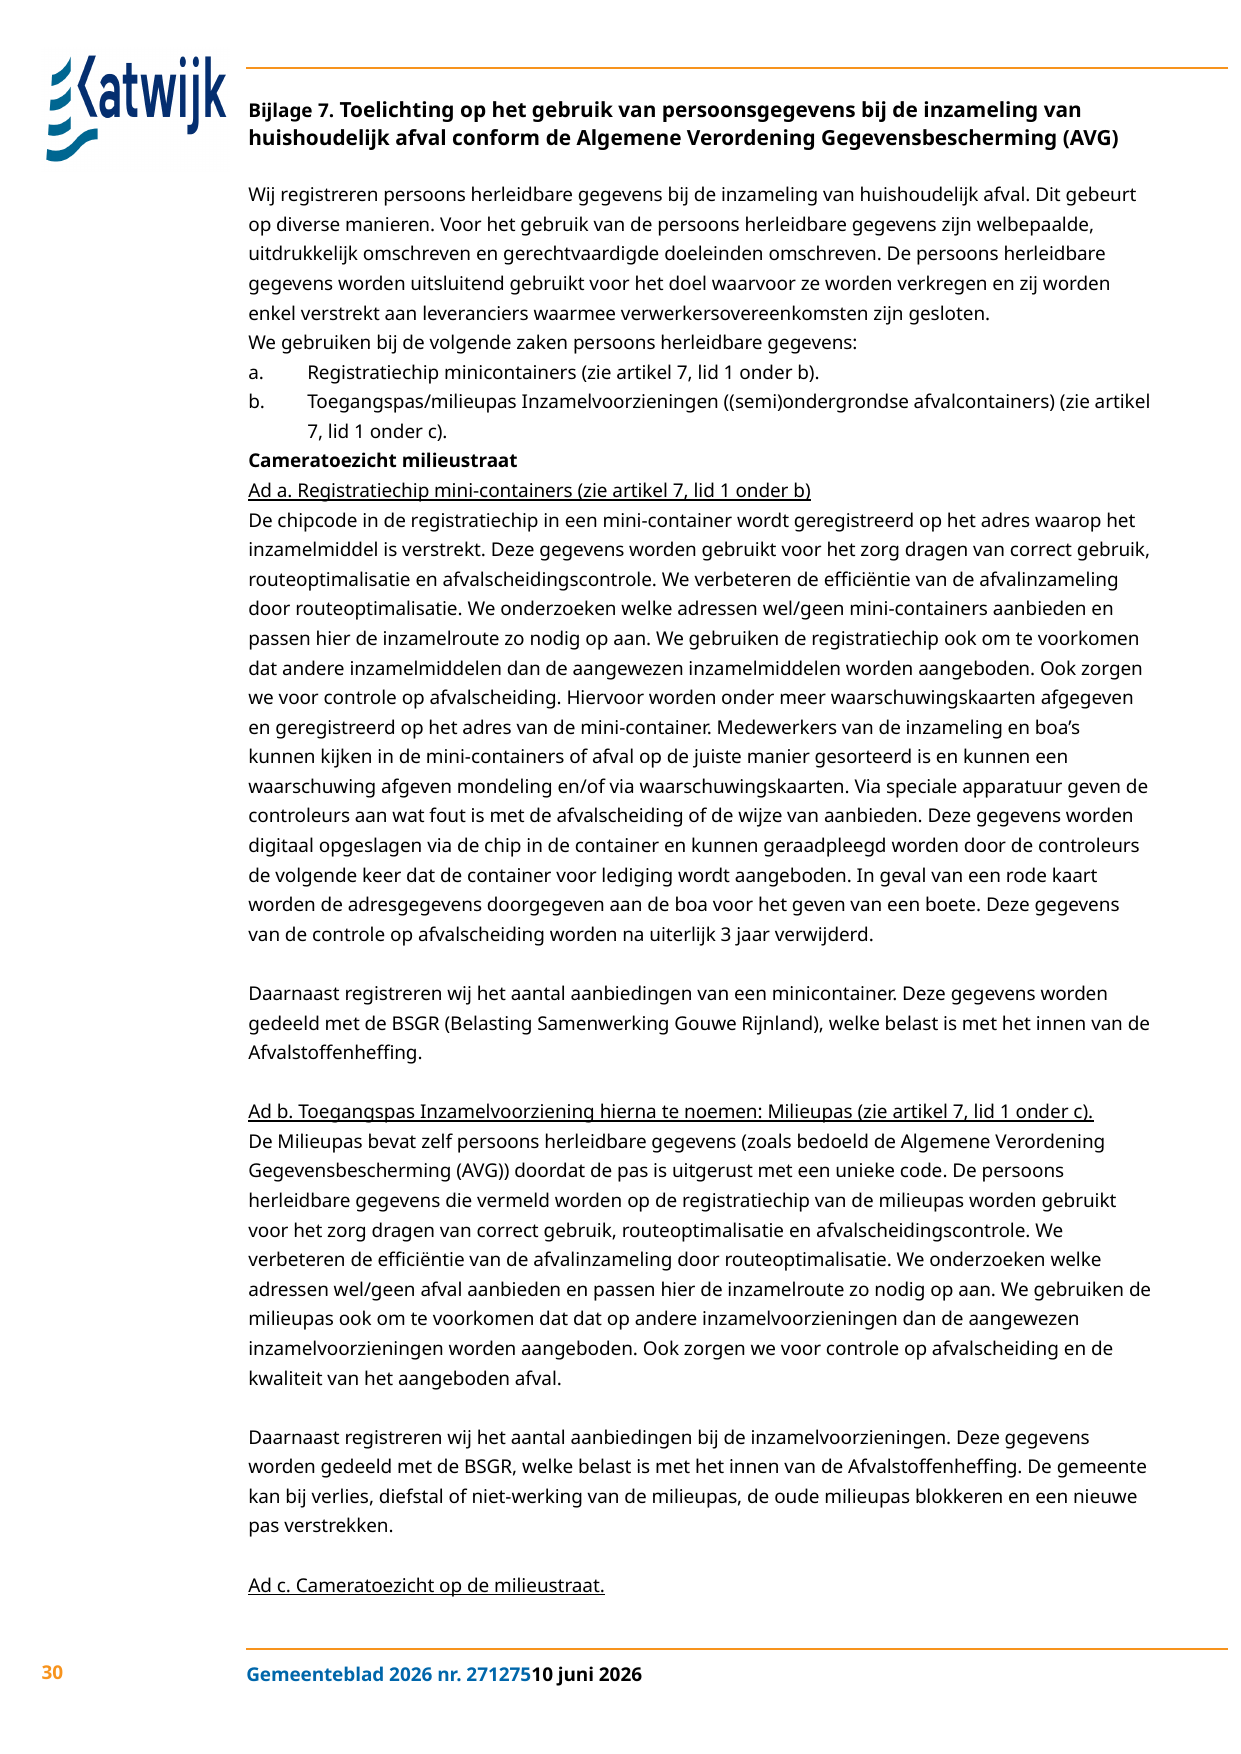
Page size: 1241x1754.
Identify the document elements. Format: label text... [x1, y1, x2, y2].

text We gebruiken bij de volgende zaken persoons herleidbare gegevens: [248, 329, 1152, 355]
list Registratiechip minicontainers (zie artikel 7, lid 1 onder b). [248, 359, 1152, 384]
text De Milieupas bevat zelf persoons herleidbare gegevens (zoals bedoeld de Algemene Verordening Gegevensbescherming (AVG)) doordat de pas is uitgerust met een unieke code. De persoons herleidbare gegevens die vermeld worden op de registratiechip van de milieupas worden gebruikt voor het zorg dragen van correct gebruik, routeoptimalisatie en afvalscheidingscontrole. We verbeteren de efficiëntie van de afvalinzameling door routeoptimalisatie. We onderzoeken welke adressen wel/geen afval aanbieden en passen hier de inzamelroute zo nodig op aan. We gebruiken de milieupas ook om te voorkomen dat dat op andere inzamelvoorzieningen dan de aangewezen inzamelvoorzieningen worden aangeboden. Ook zorgen we voor controle op afvalscheiding en de kwaliteit van het aangeboden afval. [248, 1128, 1152, 1390]
text Daarnaast registreren wij het aantal aanbiedingen van een minicontainer. Deze gegevens worden gedeeld met de BSGR (Belasting Samenwerking Gouwe Rijnland), welke belast is met het innen van de Afvalstoffenheffing. [248, 980, 1152, 1065]
text Bijlage 7. Toelichting op het gebruik van persoonsgegevens bij de inzameling van huishoudelijk afval conform de Algemene Verordening Gegevensbescherming (AVG) [248, 95, 1152, 152]
text Wij registreren persoons herleidbare gegevens bij de inzameling van huishoudelijk afval. Dit gebeurt op diverse manieren. Voor het gebruik van de persoons herleidbare gegevens zijn welbepaalde, uitdrukkelijk omschreven en gerechtvaardigde doeleinden omschreven. De persoons herleidbare gegevens worden uitsluitend gebruikt voor het doel waarvoor ze worden verkregen en zij worden enkel verstrekt aan leveranciers waarmee verwerkersovereenkomsten zijn gesloten. [248, 181, 1152, 325]
text Ad b. Toegangspas Inzamelvoorziening hierna te noemen: Milieupas (zie artikel 7, lid 1 onder c). [248, 1098, 1152, 1124]
text Ad c. Cameratoezicht op de milieustraat. [248, 1572, 1152, 1597]
text De chipcode in de registratiechip in een mini-container wordt geregistreerd op het adres waarop het inzamelmiddel is verstrekt. Deze gegevens worden gebruikt voor het zorg dragen van correct gebruik, routeoptimalisatie en afvalscheidingscontrole. We verbeteren de efficiëntie van de afvalinzameling door routeoptimalisatie. We onderzoeken welke adressen wel/geen mini-containers aanbieden en passen hier de inzamelroute zo nodig op aan. We gebruiken de registratiechip ook om te voorkomen dat andere inzamelmiddelen dan de aangewezen inzamelmiddelen worden aangeboden. Ook zorgen we voor controle op afvalscheiding. Hiervoor worden onder meer waarschuwingskaarten afgegeven en geregistreerd op het adres van de mini-container. Medewerkers van de inzameling en boa’s kunnen kijken in de mini-containers of afval op de juiste manier gesorteerd is en kunnen een waarschuwing afgeven mondeling en/of via waarschuwingskaarten. Via speciale apparatuur geven de controleurs aan wat fout is met de afvalscheiding of de wijze van aanbieden. Deze gegevens worden digitaal opgeslagen via de chip in de container en kunnen geraadpleegd worden door de controleurs de volgende keer dat de container voor lediging wordt aangeboden. In geval van een rode kaart worden de adresgegevens doorgegeven aan de boa voor het geven van een boete. Deze gegevens van de controle op afvalscheiding worden na uiterlijk 3 jaar verwijderd. [248, 507, 1152, 947]
text Cameratoezicht milieustraat [248, 448, 1152, 473]
list Toegangspas/milieupas Inzamelvoorzieningen ((semi)ondergrondse afvalcontainers) (zie artikel 7, lid 1 onder c). [248, 388, 1152, 444]
picture [41, 47, 231, 172]
text Daarnaast registreren wij het aantal aanbiedingen bij de inzamelvoorzieningen. Deze gegevens worden gedeeld met de BSGR, welke belast is met het innen van de Afvalstoffenheffing. De gemeente kan bij verlies, diefstal of niet-werking van de milieupas, de oude milieupas blokkeren en een nieuwe pas verstrekken. [248, 1424, 1152, 1538]
text Ad a. Registratiechip mini-containers (zie artikel 7, lid 1 onder b) [248, 477, 1152, 503]
